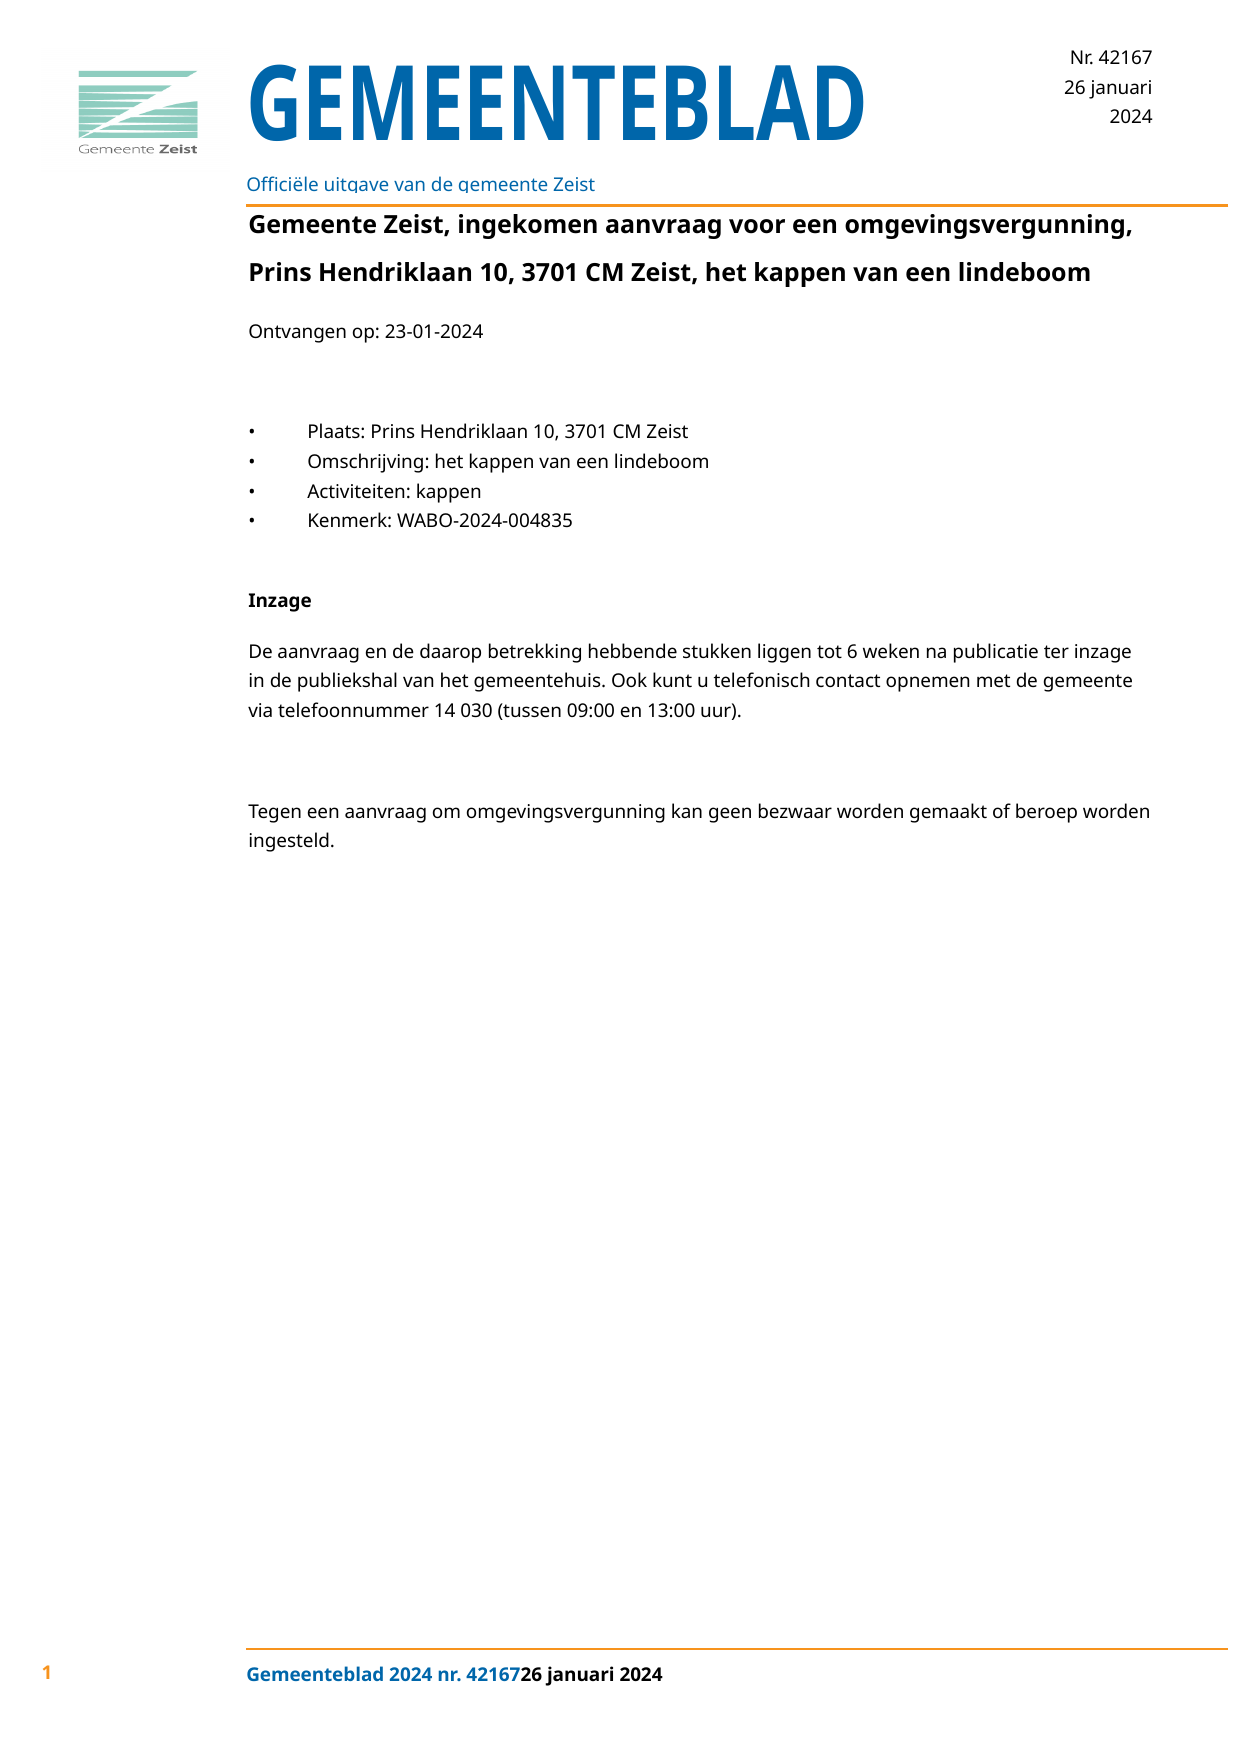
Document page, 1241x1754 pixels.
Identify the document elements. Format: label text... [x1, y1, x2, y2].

text Tegen een aanvraag om omgevingsvergunning kan geen bezwaar worden gemaakt of beroep worden ingesteld. [248, 798, 1152, 853]
picture [41, 47, 231, 172]
list Omschrijving: het kappen van een lindeboom [248, 448, 1152, 474]
list Kenmerk: WABO-2024-004835 [248, 507, 1152, 533]
list Activiteiten: kappen [248, 478, 1152, 504]
text De aanvraag en de daarop betrekking hebbende stukken liggen tot 6 weken na publicatie ter inzage in de publiekshal van het gemeentehuis. Ook kunt u telefonisch contact opnemen met de gemeente via telefoonnummer 14 030 (tussen 09:00 en 13:00 uur). [248, 638, 1152, 723]
text Ontvangen op: 23-01-2024 [248, 318, 1152, 344]
text Gemeente Zeist, ingekomen aanvraag voor een omgevingsvergunning, Prins Hendriklaan 10, 3701 CM Zeist, het kappen van een lindeboom [248, 207, 1152, 288]
text Inzage [248, 587, 1152, 613]
list Plaats: Prins Hendriklaan 10, 3701 CM Zeist [248, 419, 1152, 444]
